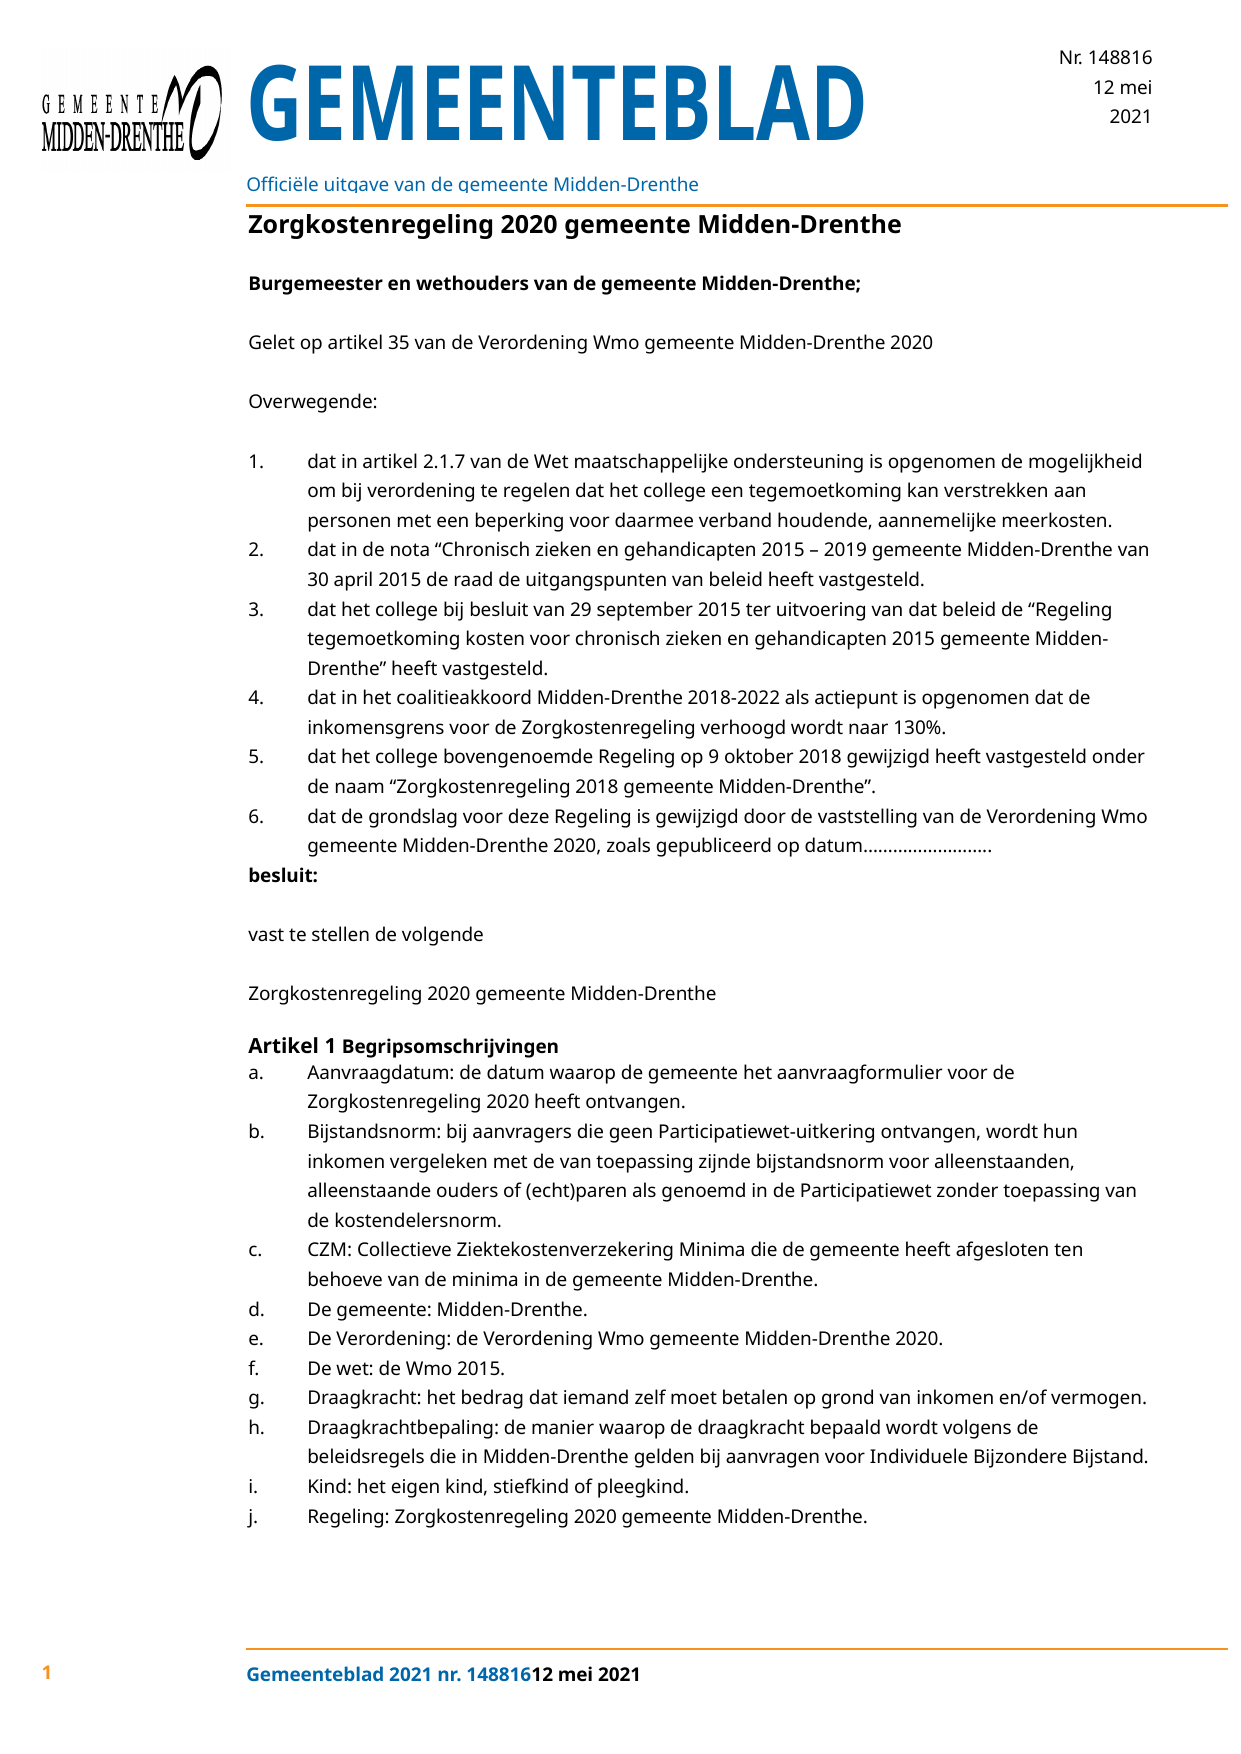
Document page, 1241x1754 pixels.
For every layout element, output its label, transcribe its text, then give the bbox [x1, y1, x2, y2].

text Zorgkostenregeling 2020 gemeente Midden-Drenthe [248, 207, 1152, 241]
list De Verordening: de Verordening Wmo gemeente Midden-Drenthe 2020. [248, 1325, 1152, 1351]
list Draagkracht: het bedrag dat iemand zelf moet betalen op grond van inkomen en/of vermogen. [248, 1384, 1152, 1410]
list Bijstandsnorm: bij aanvragers die geen Participatiewet-uitkering ontvangen, wordt hun inkomen vergeleken met de van toepassing zijnde bijstandsnorm voor alleenstaanden, alleenstaande ouders of (echt)paren als genoemd in de Participatiewet zonder toepassing van de kostendelersnorm. [248, 1118, 1152, 1233]
text besluit: [248, 862, 1152, 888]
list dat het college bij besluit van 29 september 2015 ter uitvoering van dat beleid de “Regeling tegemoetkoming kosten voor chronisch zieken en gehandicapten 2015 gemeente Midden-Drenthe” heeft vastgesteld. [248, 596, 1152, 681]
text Artikel 1 Begripsomschrijvingen [248, 1031, 1152, 1059]
list Draagkrachtbepaling: de manier waarop de draagkracht bepaald wordt volgens de beleidsregels die in Midden-Drenthe gelden bij aanvragen voor Individuele Bijzondere Bijstand. [248, 1414, 1152, 1469]
text Zorgkostenregeling 2020 gemeente Midden-Drenthe [248, 980, 1152, 1006]
list dat in artikel 2.1.7 van de Wet maatschappelijke ondersteuning is opgenomen de mogelijkheid om bij verordening te regelen dat het college een tegemoetkoming kan verstrekken aan personen met een beperking voor daarmee verband houdende, aannemelijke meerkosten. [248, 448, 1152, 533]
picture [41, 47, 231, 172]
list CZM: Collectieve Ziektekostenverzekering Minima die de gemeente heeft afgesloten ten behoeve van de minima in de gemeente Midden-Drenthe. [248, 1237, 1152, 1292]
list dat de grondslag voor deze Regeling is gewijzigd door de vaststelling van de Verordening Wmo gemeente Midden-Drenthe 2020, zoals gepubliceerd op datum…………………….. [248, 803, 1152, 858]
list Aanvraagdatum: de datum waarop de gemeente het aanvraagformulier voor de Zorgkostenregeling 2020 heeft ontvangen. [248, 1059, 1152, 1114]
list dat in de nota “Chronisch zieken en gehandicapten 2015 – 2019 gemeente Midden-Drenthe van 30 april 2015 de raad de uitgangspunten van beleid heeft vastgesteld. [248, 537, 1152, 592]
list De wet: de Wmo 2015. [248, 1355, 1152, 1381]
list De gemeente: Midden-Drenthe. [248, 1296, 1152, 1322]
list dat in het coalitieakkoord Midden-Drenthe 2018-2022 als actiepunt is opgenomen dat de inkomensgrens voor de Zorgkostenregeling verhoogd wordt naar 130%. [248, 684, 1152, 740]
list Kind: het eigen kind, stiefkind of pleegkind. [248, 1473, 1152, 1499]
text Gelet op artikel 35 van de Verordening Wmo gemeente Midden-Drenthe 2020 [248, 329, 1152, 355]
list Regeling: Zorgkostenregeling 2020 gemeente Midden-Drenthe. [248, 1503, 1152, 1529]
text Burgemeester en wethouders van de gemeente Midden-Drenthe; [248, 270, 1152, 296]
text vast te stellen de volgende [248, 921, 1152, 947]
list dat het college bovengenoemde Regeling op 9 oktober 2018 gewijzigd heeft vastgesteld onder de naam “Zorgkostenregeling 2018 gemeente Midden-Drenthe”. [248, 744, 1152, 799]
text Overwegende: [248, 389, 1152, 414]
